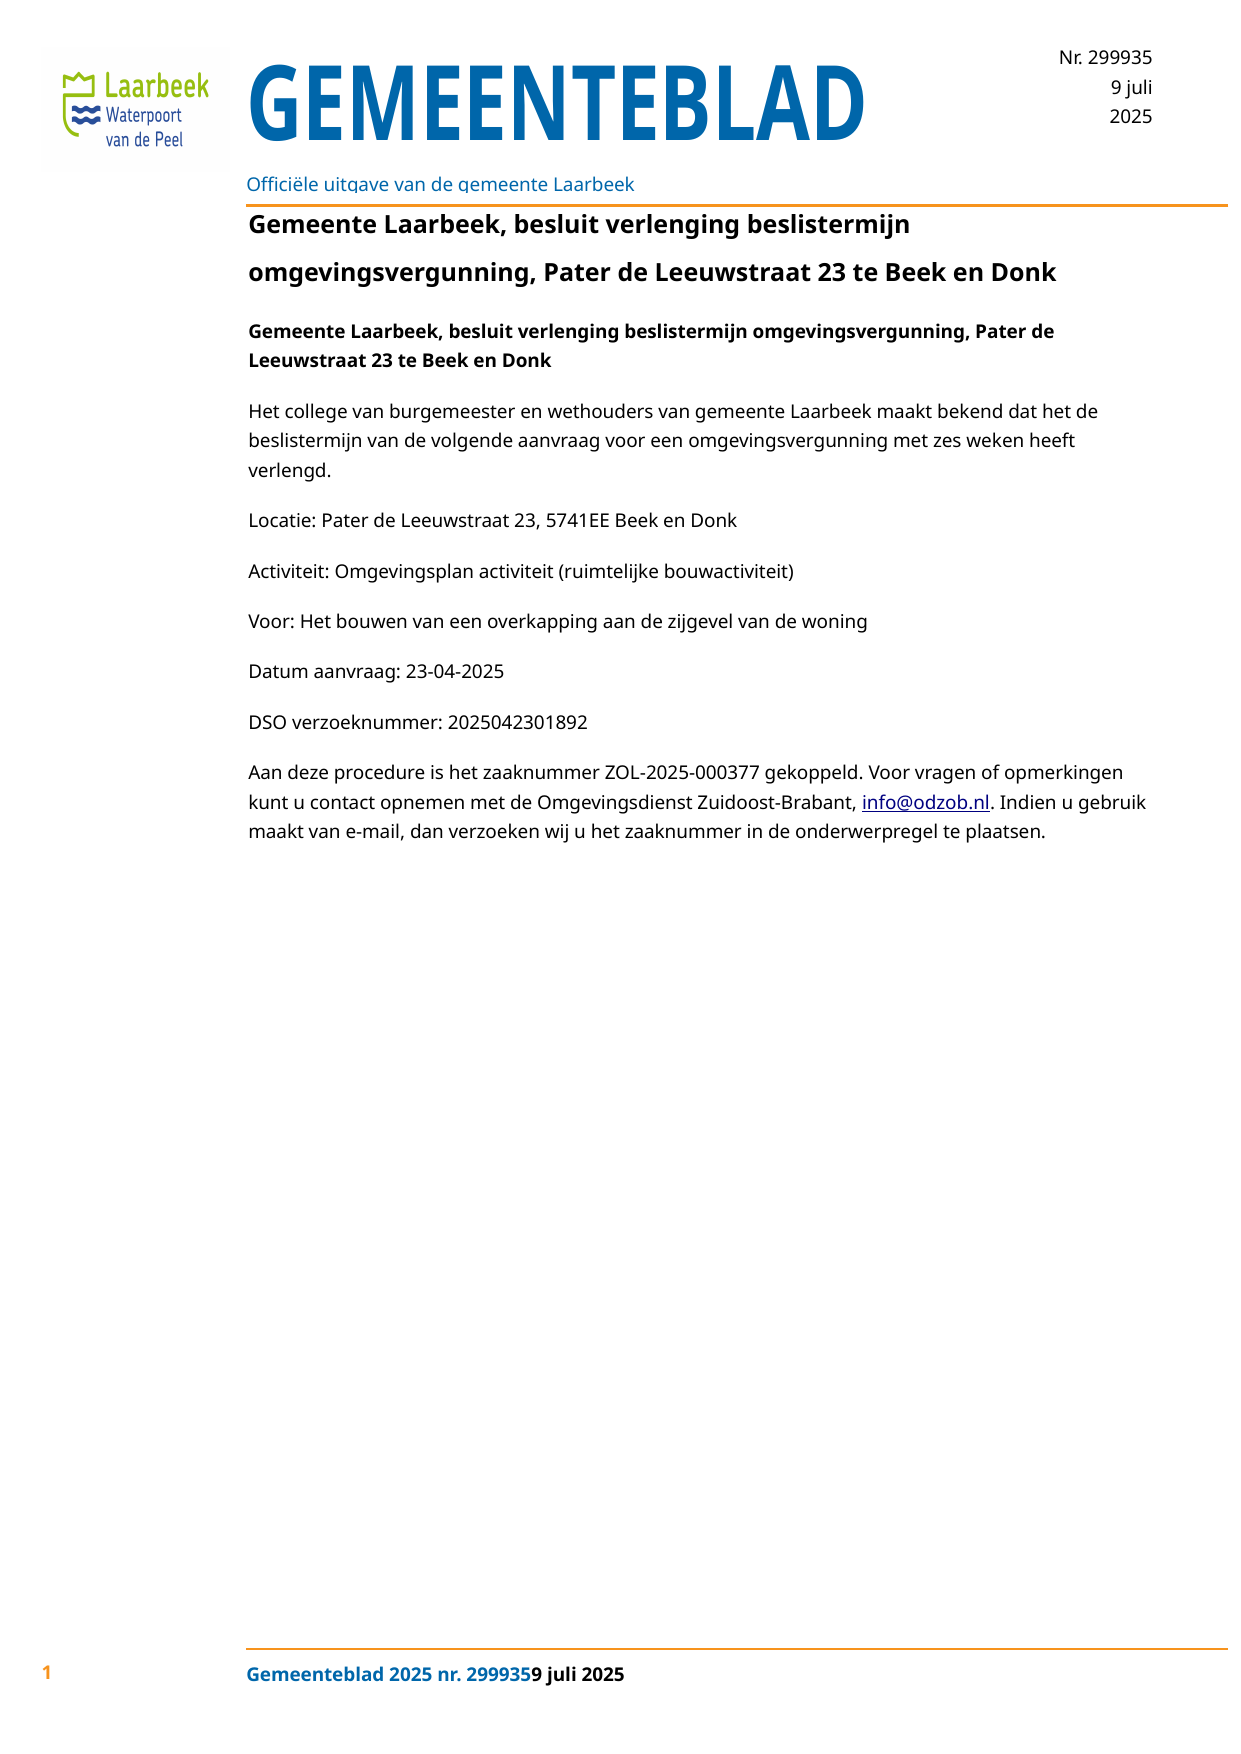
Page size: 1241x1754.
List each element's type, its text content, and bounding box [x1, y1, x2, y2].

text Activiteit: Omgevingsplan activiteit (ruimtelijke bouwactiviteit) [248, 558, 1152, 584]
text Voor: Het bouwen van een overkapping aan de zijgevel van de woning [248, 608, 1152, 634]
text DSO verzoeknummer: 2025042301892 [248, 709, 1152, 735]
picture [41, 47, 231, 172]
text Gemeente Laarbeek, besluit verlenging beslistermijn omgevingsvergunning, Pater de Leeuwstraat 23 te Beek en Donk [248, 318, 1152, 373]
text Het college van burgemeester en wethouders van gemeente Laarbeek maakt bekend dat het de beslistermijn van de volgende aanvraag voor een omgevingsvergunning met zes weken heeft verlengd. [248, 398, 1152, 483]
text Datum aanvraag: 23-04-2025 [248, 659, 1152, 684]
text Aan deze procedure is het zaaknummer ZOL-2025-000377 gekoppeld. Voor vragen of opmerkingen kunt u contact opnemen met de Omgevingsdienst Zuidoost-Brabant, info@odzob.nl. Indien u gebruik maakt van e-mail, dan verzoeken wij u het zaaknummer in de onderwerpregel te plaatsen. [248, 759, 1152, 844]
text Locatie: Pater de Leeuwstraat 23, 5741EE Beek en Donk [248, 507, 1152, 533]
text Gemeente Laarbeek, besluit verlenging beslistermijn omgevingsvergunning, Pater de Leeuwstraat 23 te Beek en Donk [248, 207, 1152, 288]
